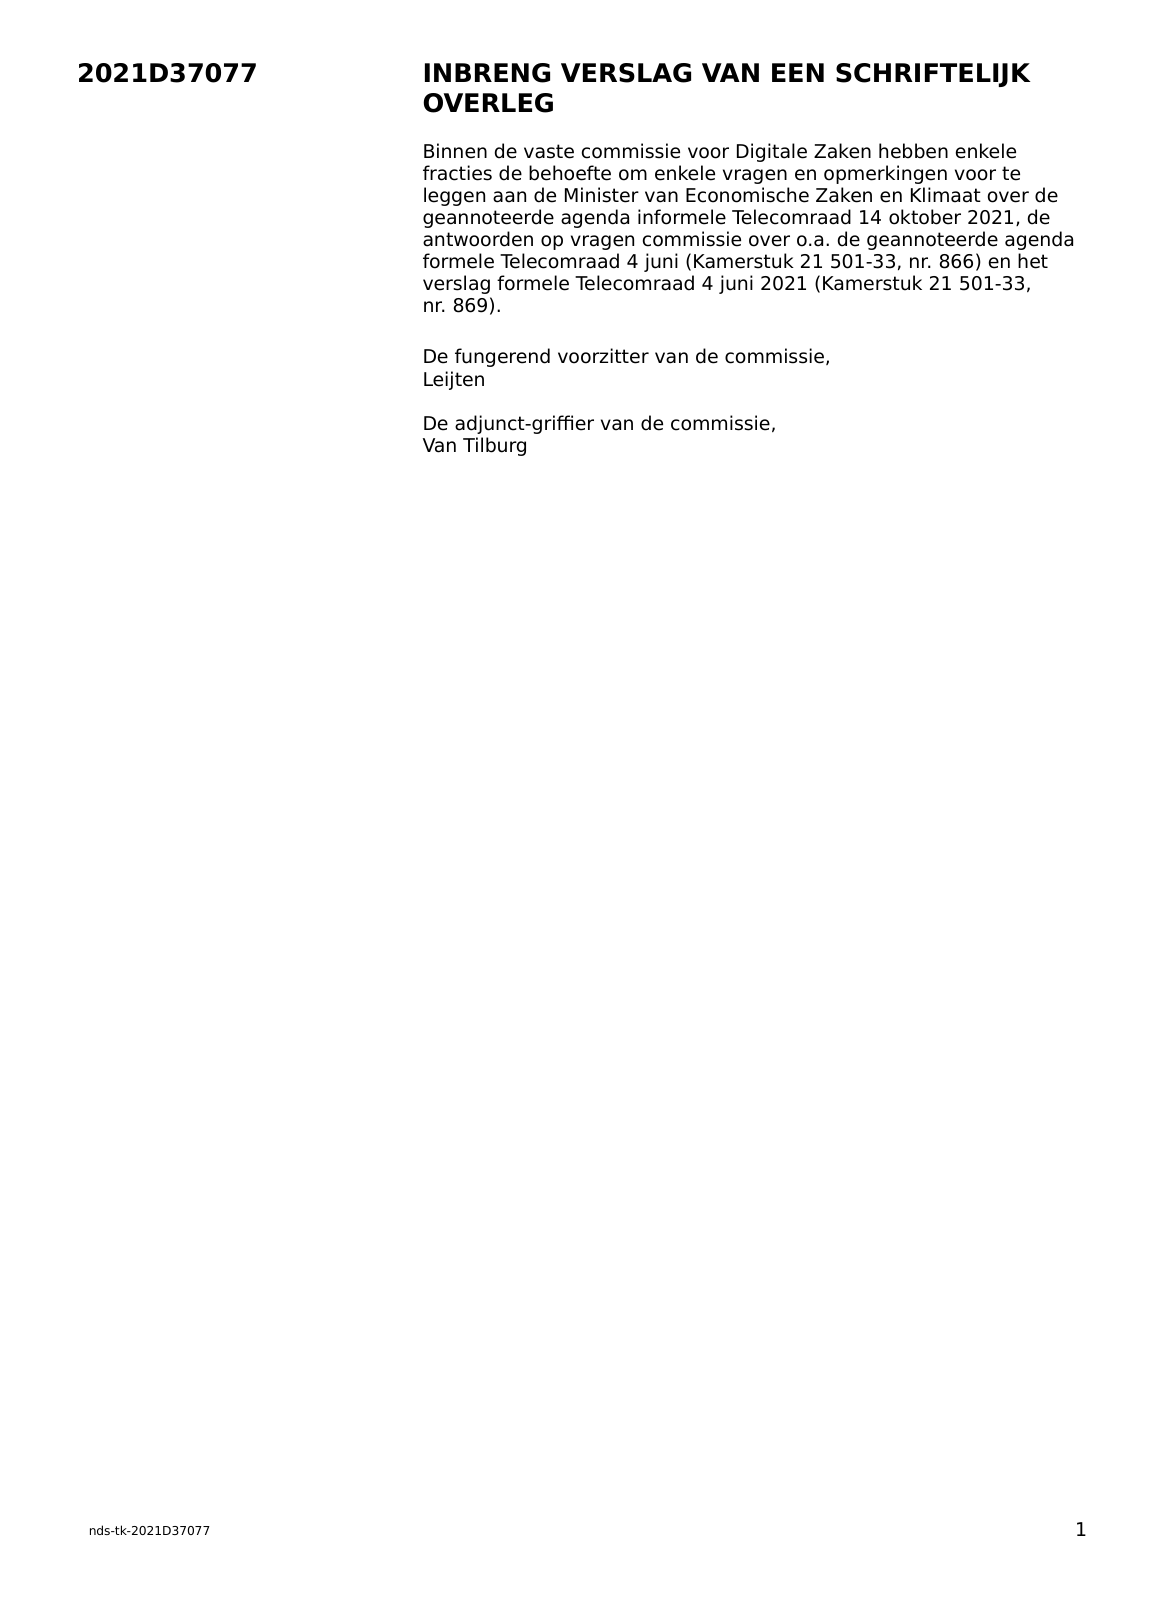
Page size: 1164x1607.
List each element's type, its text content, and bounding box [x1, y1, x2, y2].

text 2021D37077 INBRENG VERSLAG VAN EEN SCHRIFTELIJK OVERLEG [77, 59, 1087, 118]
text De adjunct-griffier van de commissie, Van Tilburg [422, 413, 1087, 457]
text Binnen de vaste commissie voor Digitale Zaken hebben enkele fracties de behoefte om enkele vragen en opmerkingen voor te leggen aan de Minister van Economische Zaken en Klimaat over de geannoteerde agenda informele Telecomraad 14 oktober 2021, de antwoorden op vragen commissie over o.a. de geannoteerde agenda formele Telecomraad 4 juni (Kamerstuk 21 501-33, nr. 866) en het verslag formele Telecomraad 4 juni 2021 (Kamerstuk 21 501-33, nr. 869). [422, 141, 1087, 316]
text nds-tk-2021D37077 [88, 1524, 323, 1538]
text De fungerend voorzitter van de commissie, Leijten [422, 346, 1087, 390]
